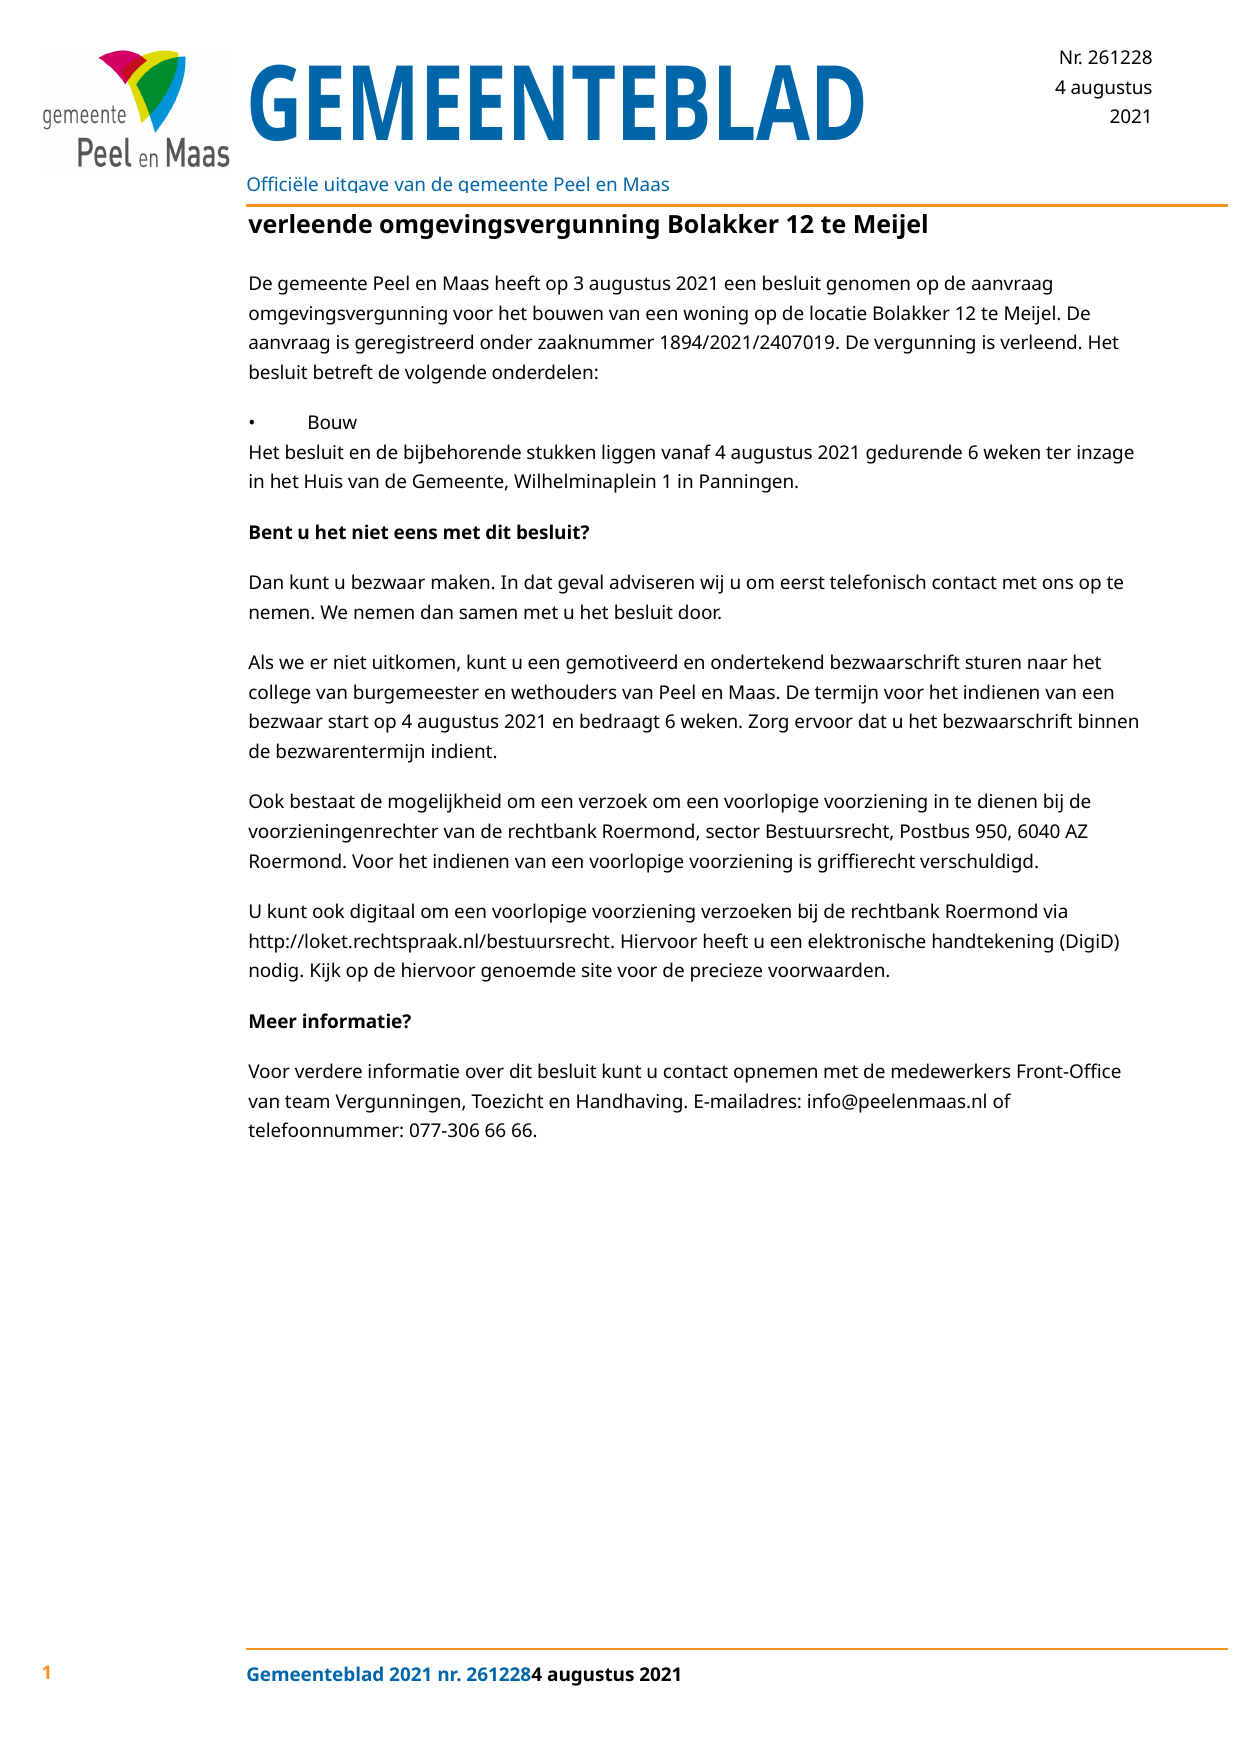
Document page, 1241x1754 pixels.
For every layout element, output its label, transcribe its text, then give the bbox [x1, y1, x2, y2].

text Als we er niet uitkomen, kunt u een gemotiveerd en ondertekend bezwaarschrift sturen naar het college van burgemeester en wethouders van Peel en Maas. De termijn voor het indienen van een bezwaar start op 4 augustus 2021 en bedraagt 6 weken. Zorg ervoor dat u het bezwaarschrift binnen de bezwarentermijn indient. [248, 649, 1152, 764]
text Dan kunt u bezwaar maken. In dat geval adviseren wij u om eerst telefonisch contact met ons op te nemen. We nemen dan samen met u het besluit door. [248, 569, 1152, 625]
text U kunt ook digitaal om een voorlopige voorziening verzoeken bij de rechtbank Roermond via http://loket.rechtspraak.nl/bestuursrecht. Hiervoor heeft u een elektronische handtekening (DigiD) nodig. Kijk op de hiervoor genoemde site voor de precieze voorwaarden. [248, 898, 1152, 983]
text Bent u het niet eens met dit besluit? [248, 519, 1152, 545]
list Bouw [248, 409, 1152, 435]
text Meer informatie? [248, 1008, 1152, 1033]
text Ook bestaat de mogelijkheid om een verzoek om een voorlopige voorziening in te dienen bij de voorzieningenrechter van de rechtbank Roermond, sector Bestuursrecht, Postbus 950, 6040 AZ Roermond. Voor het indienen van een voorlopige voorziening is griffierecht verschuldigd. [248, 789, 1152, 873]
text verleende omgevingsvergunning Bolakker 12 te Meijel [248, 207, 1152, 241]
text Voor verdere informatie over dit besluit kunt u contact opnemen met de medewerkers Front-Office van team Vergunningen, Toezicht en Handhaving. E-mailadres: info@peelenmaas.nl of telefoonnummer: 077-306 66 66. [248, 1058, 1152, 1143]
text Het besluit en de bijbehorende stukken liggen vanaf 4 augustus 2021 gedurende 6 weken ter inzage in het Huis van de Gemeente, Wilhelminaplein 1 in Panningen. [248, 439, 1152, 494]
picture [41, 47, 231, 172]
text De gemeente Peel en Maas heeft op 3 augustus 2021 een besluit genomen op de aanvraag omgevingsvergunning voor het bouwen van een woning op de locatie Bolakker 12 te Meijel. De aanvraag is geregistreerd onder zaaknummer 1894/2021/2407019. De vergunning is verleend. Het besluit betreft de volgende onderdelen: [248, 270, 1152, 385]
